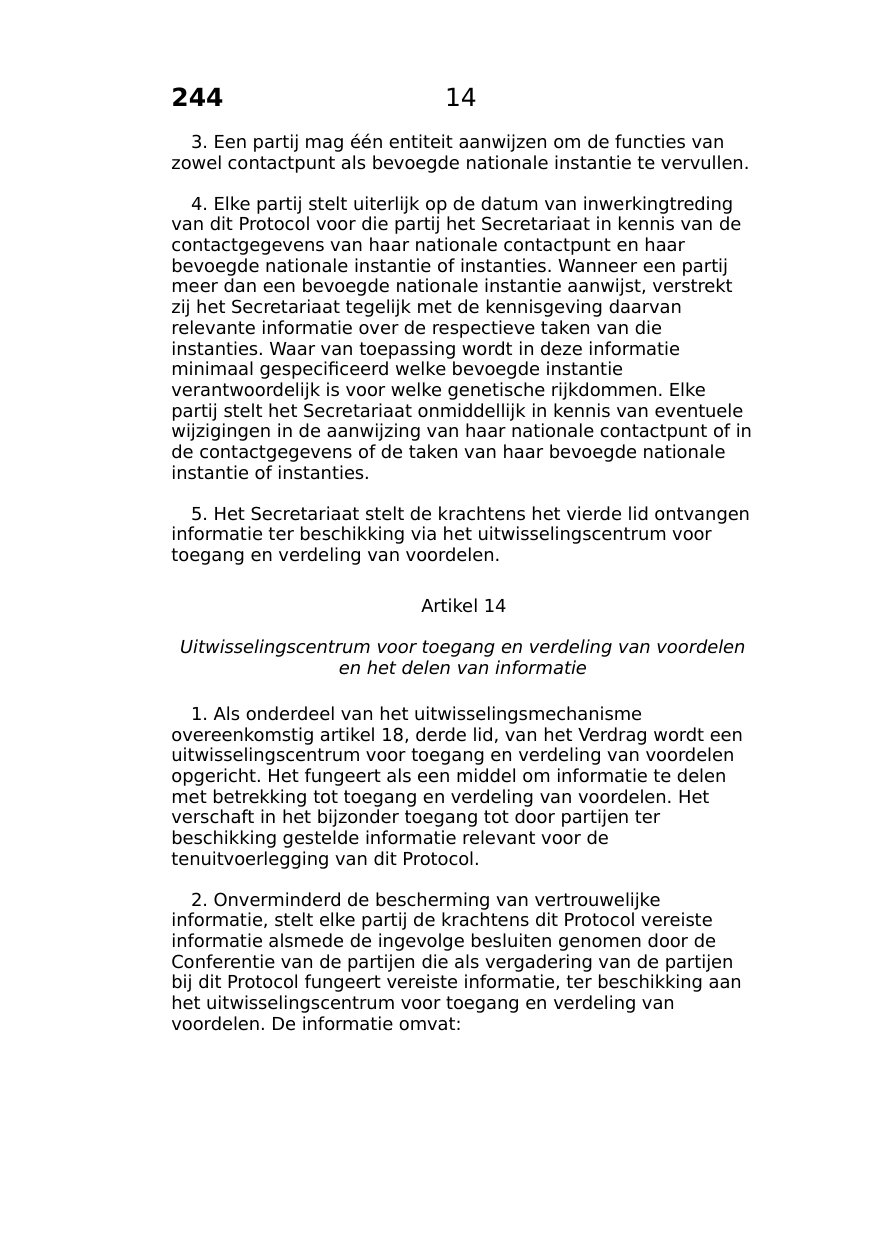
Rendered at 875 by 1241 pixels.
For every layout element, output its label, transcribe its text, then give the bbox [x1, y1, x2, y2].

text 3. Een partij mag één entiteit aanwijzen om de functies van zowel contactpunt als bevoegde nationale instantie te vervullen. [171, 132, 756, 173]
text 1. Als onderdeel van het uitwisselingsmechanisme overeenkomstig artikel 18, derde lid, van het Verdrag wordt een uitwisselingscentrum voor toegang en verdeling van voordelen opgericht. Het fungeert als een middel om informatie te delen met betrekking tot toegang en verdeling van voordelen. Het verschaft in het bijzonder toegang tot door partijen ter beschikking gestelde informatie relevant voor de tenuitvoerlegging van dit Protocol. [171, 704, 756, 869]
text 5. Het Secretariaat stelt de krachtens het vierde lid ontvangen informatie ter beschikking via het uitwisselingscentrum voor toegang en verdeling van voordelen. [171, 503, 756, 566]
text 4. Elke partij stelt uiterlijk op de datum van inwerkingtreding van dit Protocol voor die partij het Secretariaat in kennis van de contactgegevens van haar nationale contactpunt en haar bevoegde nationale instantie of instanties. Wanneer een partij meer dan een bevoegde nationale instantie aanwijst, verstrekt zij het Secretariaat tegelijk met de kennisgeving daarvan relevante informatie over de respectieve taken van die instanties. Waar van toepassing wordt in deze informatie minimaal gespecificeerd welke bevoegde instantie verantwoordelijk is voor welke genetische rijkdommen. Elke partij stelt het Secretariaat onmiddellijk in kennis van eventuele wijzigingen in de aanwijzing van haar nationale contactpunt of in de contactgegevens of de taken van haar bevoegde nationale instantie of instanties. [171, 193, 756, 483]
text 2. Onverminderd de bescherming van vertrouwelijke informatie, stelt elke partij de krachtens dit Protocol vereiste informatie alsmede de ingevolge besluiten genomen door de Conferentie van de partijen die als vergadering van de partijen bij dit Protocol fungeert vereiste informatie, ter beschikking aan het uitwisselingscentrum voor toegang en verdeling van voordelen. De informatie omvat: [171, 889, 756, 1034]
subtitle Artikel 14 Uitwisselingscentrum voor toegang en verdeling van voordelen en het delen van informatie [171, 596, 756, 679]
